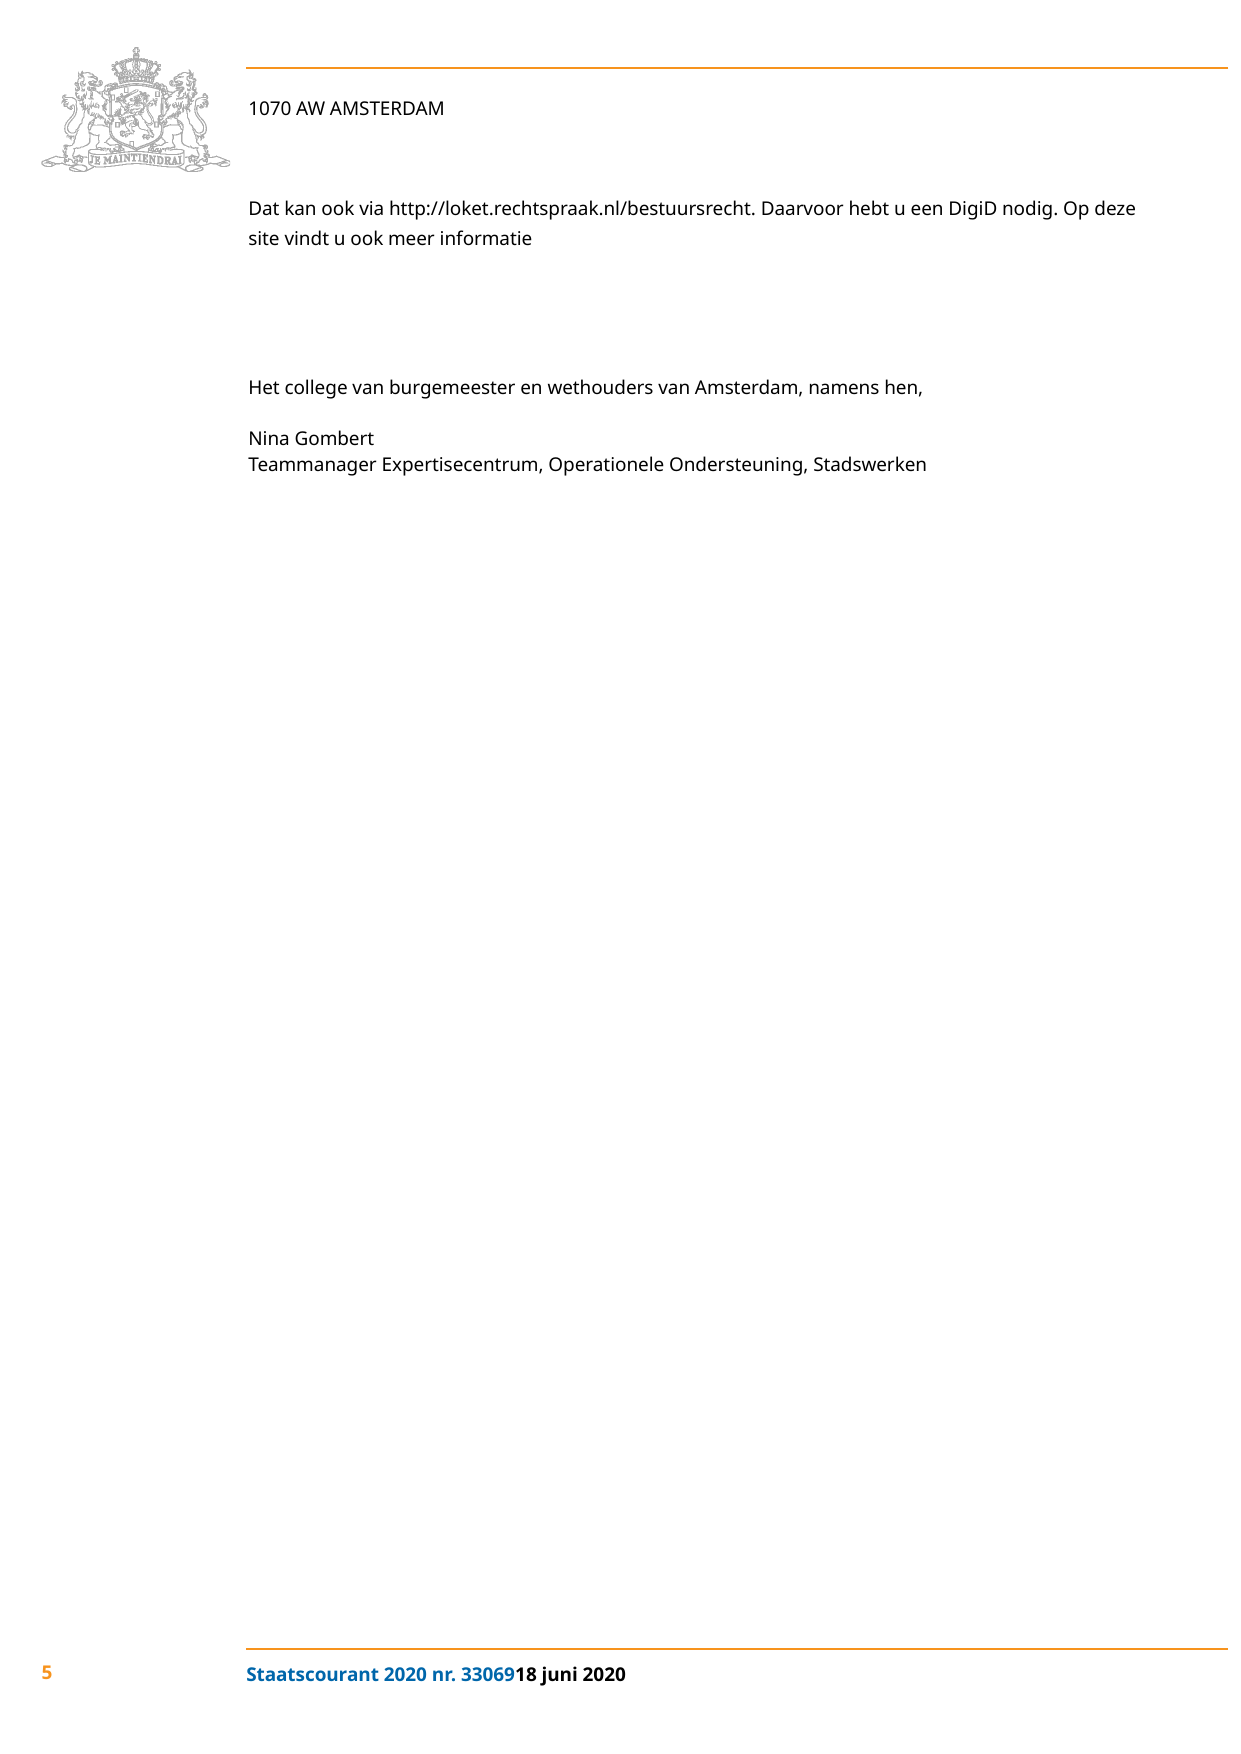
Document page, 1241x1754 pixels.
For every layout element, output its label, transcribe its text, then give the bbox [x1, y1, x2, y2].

text Teammanager Expertisecentrum, Operationele Ondersteuning, Stadswerken [248, 451, 1152, 477]
text Dat kan ook via http://loket.rechtspraak.nl/bestuursrecht. Daarvoor hebt u een DigiD nodig. Op deze site vindt u ook meer informatie [248, 196, 1152, 251]
text 1070 AW AMSTERDAM [248, 95, 1152, 121]
text Het college van burgemeester en wethouders van Amsterdam, namens hen, [248, 374, 1152, 399]
text Nina Gombert [248, 425, 1152, 451]
picture [41, 47, 231, 172]
